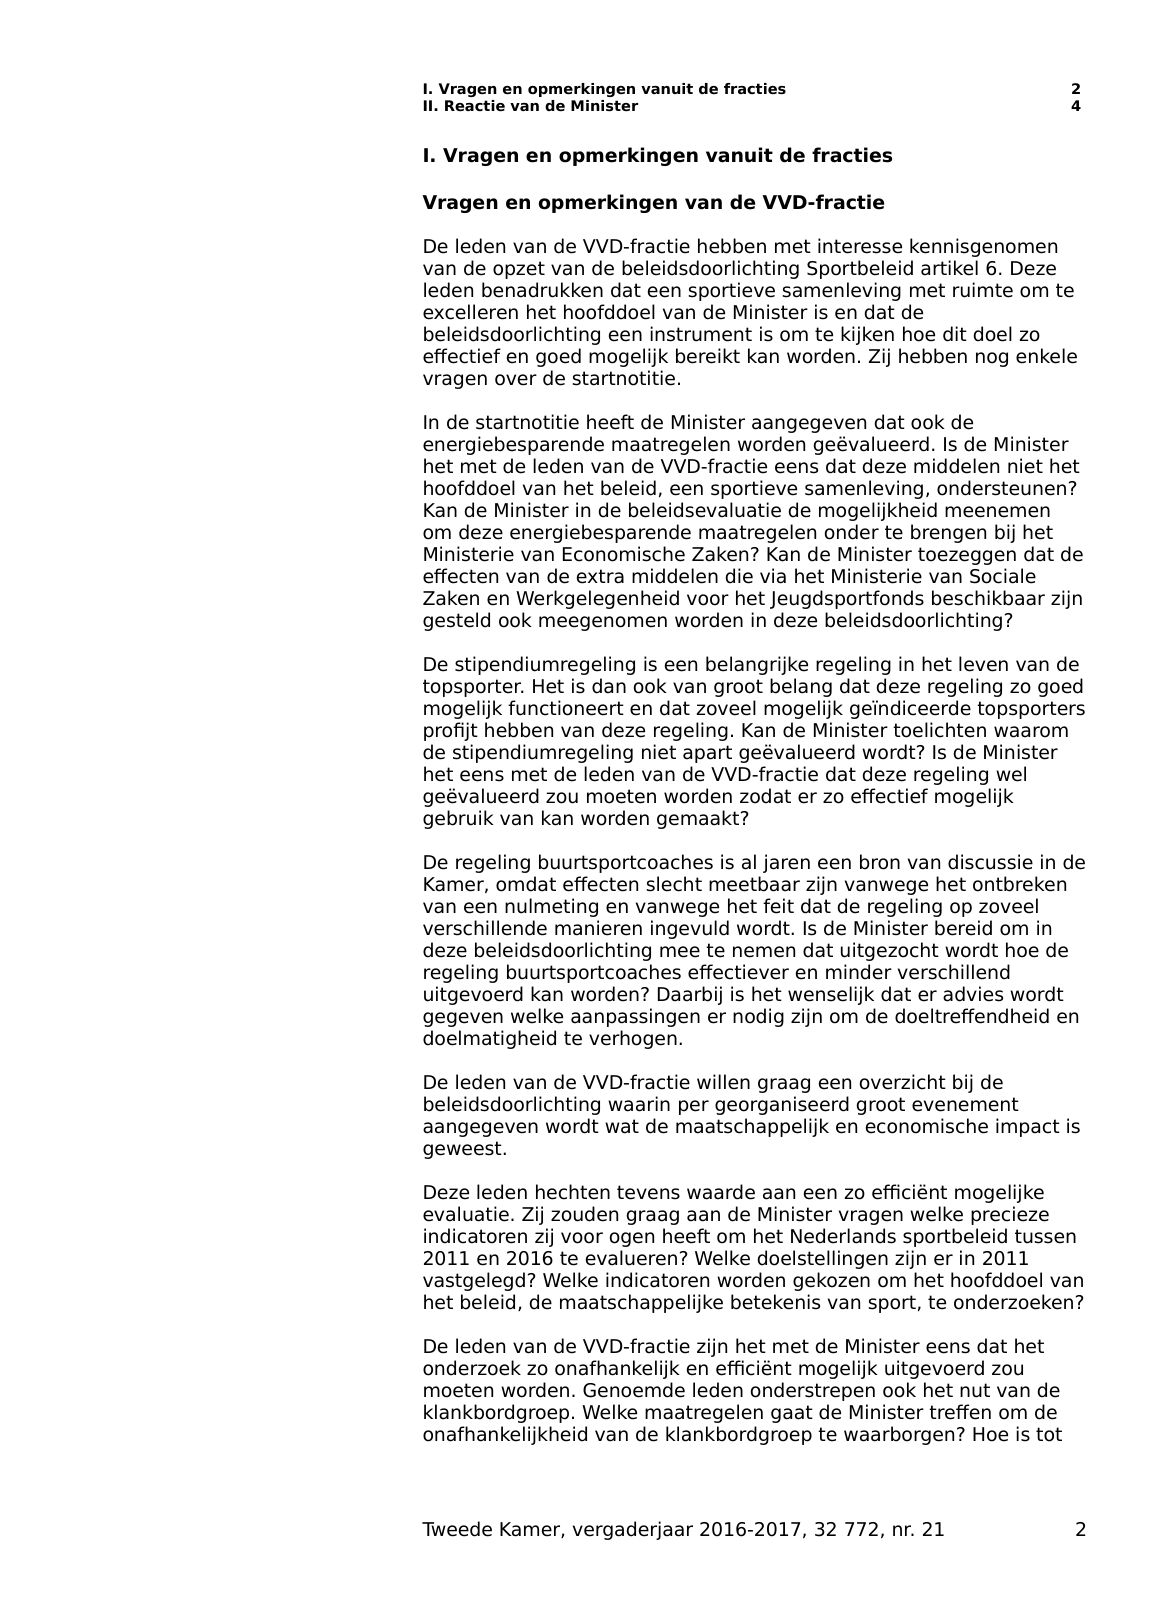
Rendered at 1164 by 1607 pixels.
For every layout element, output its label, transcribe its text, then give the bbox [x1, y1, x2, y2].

text De leden van de VVD-fractie zijn het met de Minister eens dat het onderzoek zo onafhankelijk en efficiënt mogelijk uitgevoerd zou moeten worden. Genoemde leden onderstrepen ook het nut van de klankbordgroep. Welke maatregelen gaat de Minister treffen om de onafhankelijkheid van de klankbordgroep te waarborgen? Hoe is tot [422, 1336, 1087, 1446]
table_header I. Vragen en opmerkingen vanuit de fracties [422, 81, 1028, 98]
text In de startnotitie heeft de Minister aangegeven dat ook de energiebesparende maatregelen worden geëvalueerd. Is de Minister het met de leden van de VVD-fractie eens dat deze middelen niet het hoofddoel van het beleid, een sportieve samenleving, ondersteunen? Kan de Minister in de beleidsevaluatie de mogelijkheid meenemen om deze energiebesparende maatregelen onder te brengen bij het Ministerie van Economische Zaken? Kan de Minister toezeggen dat de effecten van de extra middelen die via het Ministerie van Sociale Zaken en Werkgelegenheid voor het Jeugdsportfonds beschikbaar zijn gesteld ook meegenomen worden in deze beleidsdoorlichting? [422, 412, 1087, 632]
text De leden van de VVD-fractie hebben met interesse kennisgenomen van de opzet van de beleidsdoorlichting Sportbeleid artikel 6. Deze leden benadrukken dat een sportieve samenleving met ruimte om te excelleren het hoofddoel van de Minister is en dat de beleidsdoorlichting een instrument is om te kijken hoe dit doel zo effectief en goed mogelijk bereikt kan worden. Zij hebben nog enkele vragen over de startnotitie. [422, 236, 1087, 390]
table_cell II. Reactie van de Minister [422, 98, 1028, 115]
text De stipendiumregeling is een belangrijke regeling in het leven van de topsporter. Het is dan ook van groot belang dat deze regeling zo goed mogelijk functioneert en dat zoveel mogelijk geïndiceerde topsporters profijt hebben van deze regeling. Kan de Minister toelichten waarom de stipendiumregeling niet apart geëvalueerd wordt? Is de Minister het eens met de leden van de VVD-fractie dat deze regeling wel geëvalueerd zou moeten worden zodat er zo effectief mogelijk gebruik van kan worden gemaakt? [422, 654, 1087, 830]
text De regeling buurtsportcoaches is al jaren een bron van discussie in de Kamer, omdat effecten slecht meetbaar zijn vanwege het ontbreken van een nulmeting en vanwege het feit dat de regeling op zoveel verschillende manieren ingevuld wordt. Is de Minister bereid om in deze beleidsdoorlichting mee te nemen dat uitgezocht wordt hoe de regeling buurtsportcoaches effectiever en minder verschillend uitgevoerd kan worden? Daarbij is het wenselijk dat er advies wordt gegeven welke aanpassingen er nodig zijn om de doeltreffendheid en doelmatigheid te verhogen. [422, 852, 1087, 1050]
text Deze leden hechten tevens waarde aan een zo efficiënt mogelijke evaluatie. Zij zouden graag aan de Minister vragen welke precieze indicatoren zij voor ogen heeft om het Nederlands sportbeleid tussen 2011 en 2016 te evalueren? Welke doelstellingen zijn er in 2011 vastgelegd? Welke indicatoren worden gekozen om het hoofddoel van het beleid, de maatschappelijke betekenis van sport, te onderzoeken? [422, 1182, 1087, 1314]
text De leden van de VVD-fractie willen graag een overzicht bij de beleidsdoorlichting waarin per georganiseerd groot evenement aangegeven wordt wat de maatschappelijk en economische impact is geweest. [422, 1072, 1087, 1160]
subtitle I. Vragen en opmerkingen vanuit de fracties [422, 145, 1087, 167]
subtitle Vragen en opmerkingen van de VVD-fractie [422, 192, 1087, 214]
table_header 2 [1028, 81, 1087, 98]
table_cell 4 [1028, 98, 1087, 115]
